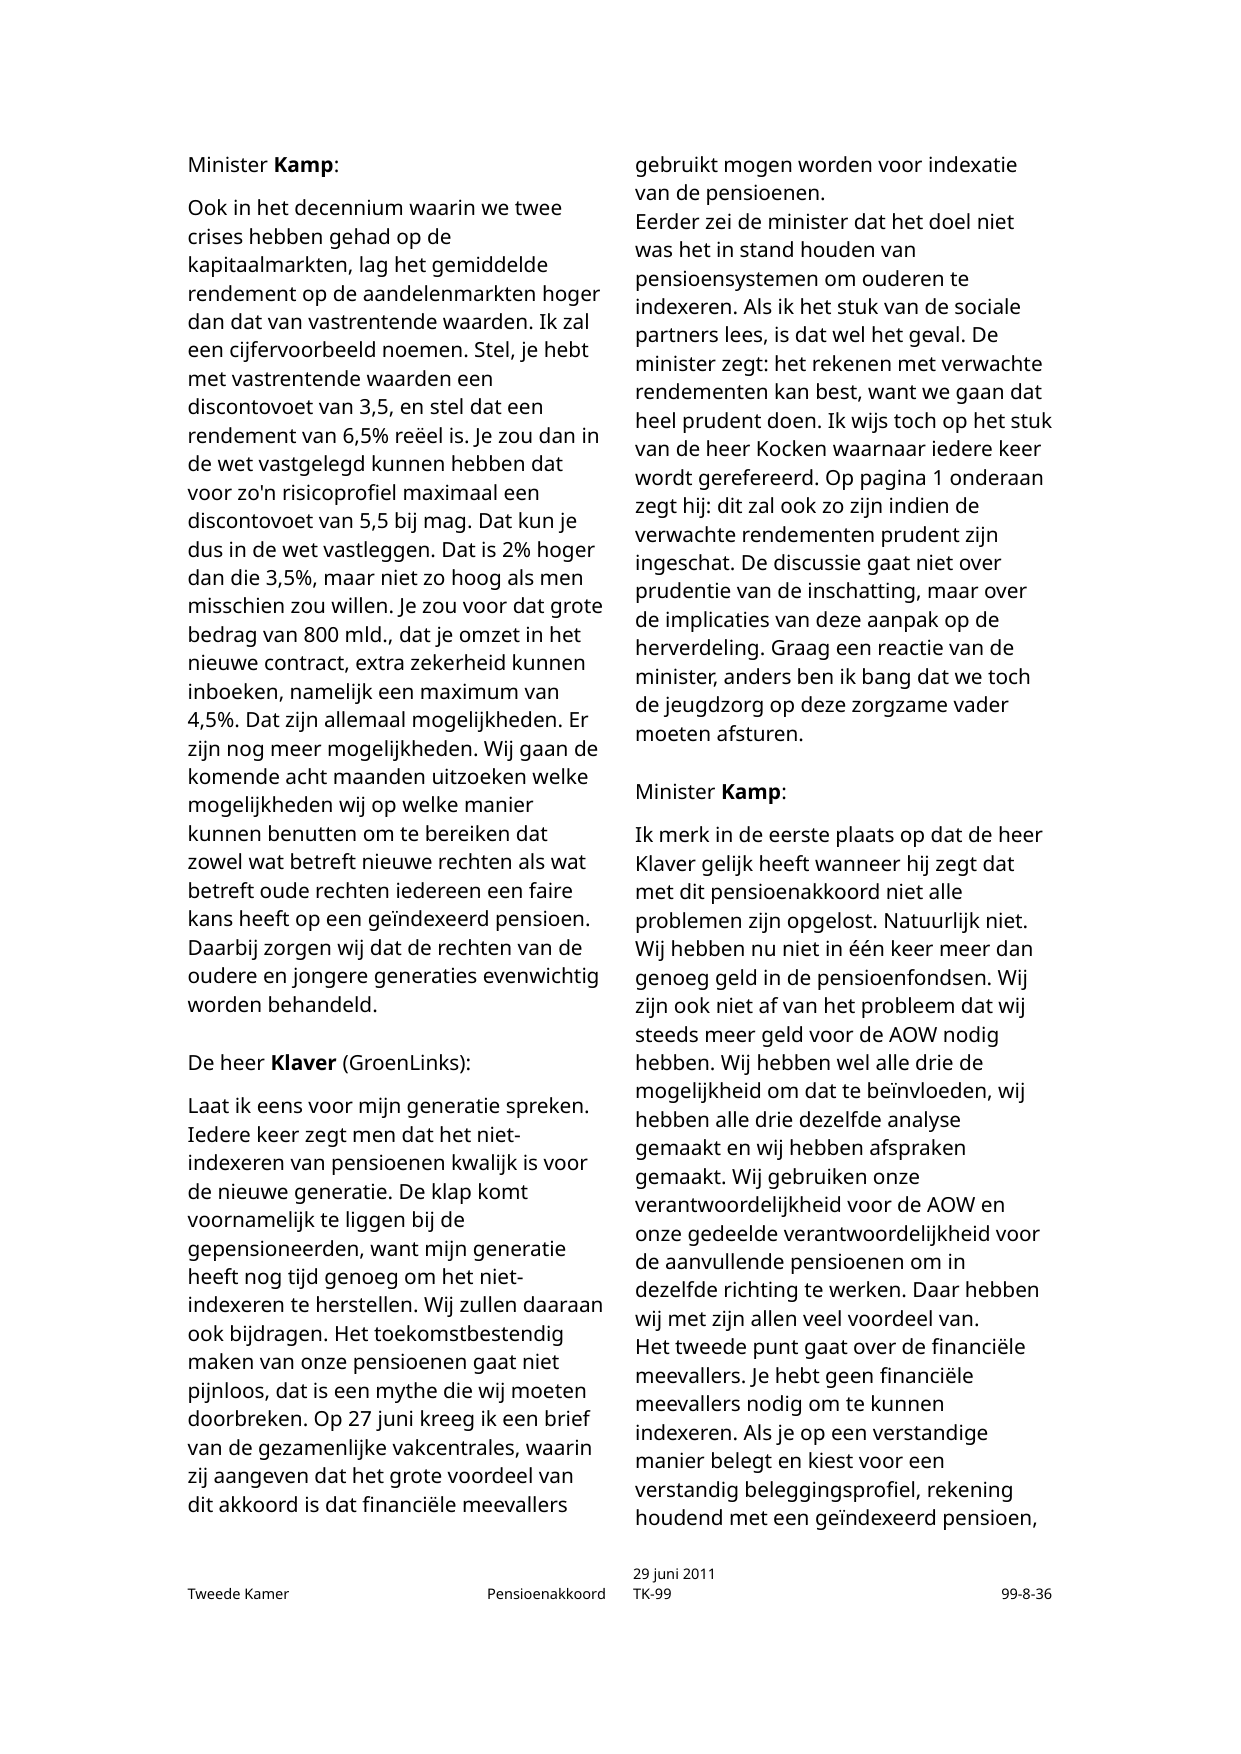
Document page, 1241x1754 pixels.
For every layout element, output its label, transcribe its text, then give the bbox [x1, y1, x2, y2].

text Minister Kamp: [635, 777, 1053, 806]
text Het tweede punt gaat over de financiële meevallers. Je hebt geen financiële meevallers nodig om te kunnen indexeren. Als je op een verstandige manier belegt en kiest voor een verstandig beleggingsprofiel, rekening houdend met een geïndexeerd pensioen, [635, 1332, 1053, 1532]
text Laat ik eens voor mijn generatie spreken. Iedere keer zegt men dat het niet-indexeren van pensioenen kwalijk is voor de nieuwe generatie. De klap komt voornamelijk te liggen bij de gepensioneerden, want mijn generatie heeft nog tijd genoeg om het niet-indexeren te herstellen. Wij zullen daaraan ook bijdragen. Het toekomstbestendig maken van onze pensioenen gaat niet pijnloos, dat is een mythe die wij moeten doorbreken. Op 27 juni kreeg ik een brief van de gezamenlijke vakcentrales, waarin zij aangeven dat het grote voordeel van dit akkoord is dat financiële meevallers [187, 1092, 605, 1518]
text Minister Kamp: [187, 150, 605, 178]
text Ook in het decennium waarin we twee crises hebben gehad op de kapitaalmarkten, lag het gemiddelde rendement op de aandelenmarkten hoger dan dat van vastrentende waarden. Ik zal een cijfervoorbeeld noemen. Stel, je hebt met vastrentende waarden een discontovoet van 3,5, en stel dat een rendement van 6,5% reëel is. Je zou dan in de wet vastgelegd kunnen hebben dat voor zo'n risicoprofiel maximaal een discontovoet van 5,5 bij mag. Dat kun je dus in de wet vastleggen. Dat is 2% hoger dan die 3,5%, maar niet zo hoog als men misschien zou willen. Je zou voor dat grote bedrag van 800 mld., dat je omzet in het nieuwe contract, extra zekerheid kunnen inboeken, namelijk een maximum van 4,5%. Dat zijn allemaal mogelijkheden. Er zijn nog meer mogelijkheden. Wij gaan de komende acht maanden uitzoeken welke mogelijkheden wij op welke manier kunnen benutten om te bereiken dat zowel wat betreft nieuwe rechten als wat betreft oude rechten iedereen een faire kans heeft op een geïndexeerd pensioen. Daarbij zorgen wij dat de rechten van de oudere en jongere generaties evenwichtig worden behandeld. [187, 193, 605, 1018]
text gebruikt mogen worden voor indexatie van de pensioenen. [635, 150, 1053, 207]
text De heer Klaver (GroenLinks): [187, 1048, 605, 1077]
text Eerder zei de minister dat het doel niet was het in stand houden van pensioensystemen om ouderen te indexeren. Als ik het stuk van de sociale partners lees, is dat wel het geval. De minister zegt: het rekenen met verwachte rendementen kan best, want we gaan dat heel prudent doen. Ik wijs toch op het stuk van de heer Kocken waarnaar iedere keer wordt gerefereerd. Op pagina 1 onderaan zegt hij: dit zal ook zo zijn indien de verwachte rendementen prudent zijn ingeschat. De discussie gaat niet over prudentie van de inschatting, maar over de implicaties van deze aanpak op de herverdeling. Graag een reactie van de minister, anders ben ik bang dat we toch de jeugdzorg op deze zorgzame vader moeten afsturen. [635, 207, 1053, 747]
text Ik merk in de eerste plaats op dat de heer Klaver gelijk heeft wanneer hij zegt dat met dit pensioenakkoord niet alle problemen zijn opgelost. Natuurlijk niet. Wij hebben nu niet in één keer meer dan genoeg geld in de pensioenfondsen. Wij zijn ook niet af van het probleem dat wij steeds meer geld voor de AOW nodig hebben. Wij hebben wel alle drie de mogelijkheid om dat te beïnvloeden, wij hebben alle drie dezelfde analyse gemaakt en wij hebben afspraken gemaakt. Wij gebruiken onze verantwoordelijkheid voor de AOW en onze gedeelde verantwoordelijkheid voor de aanvullende pensioenen om in dezelfde richting te werken. Daar hebben wij met zijn allen veel voordeel van. [635, 821, 1053, 1332]
